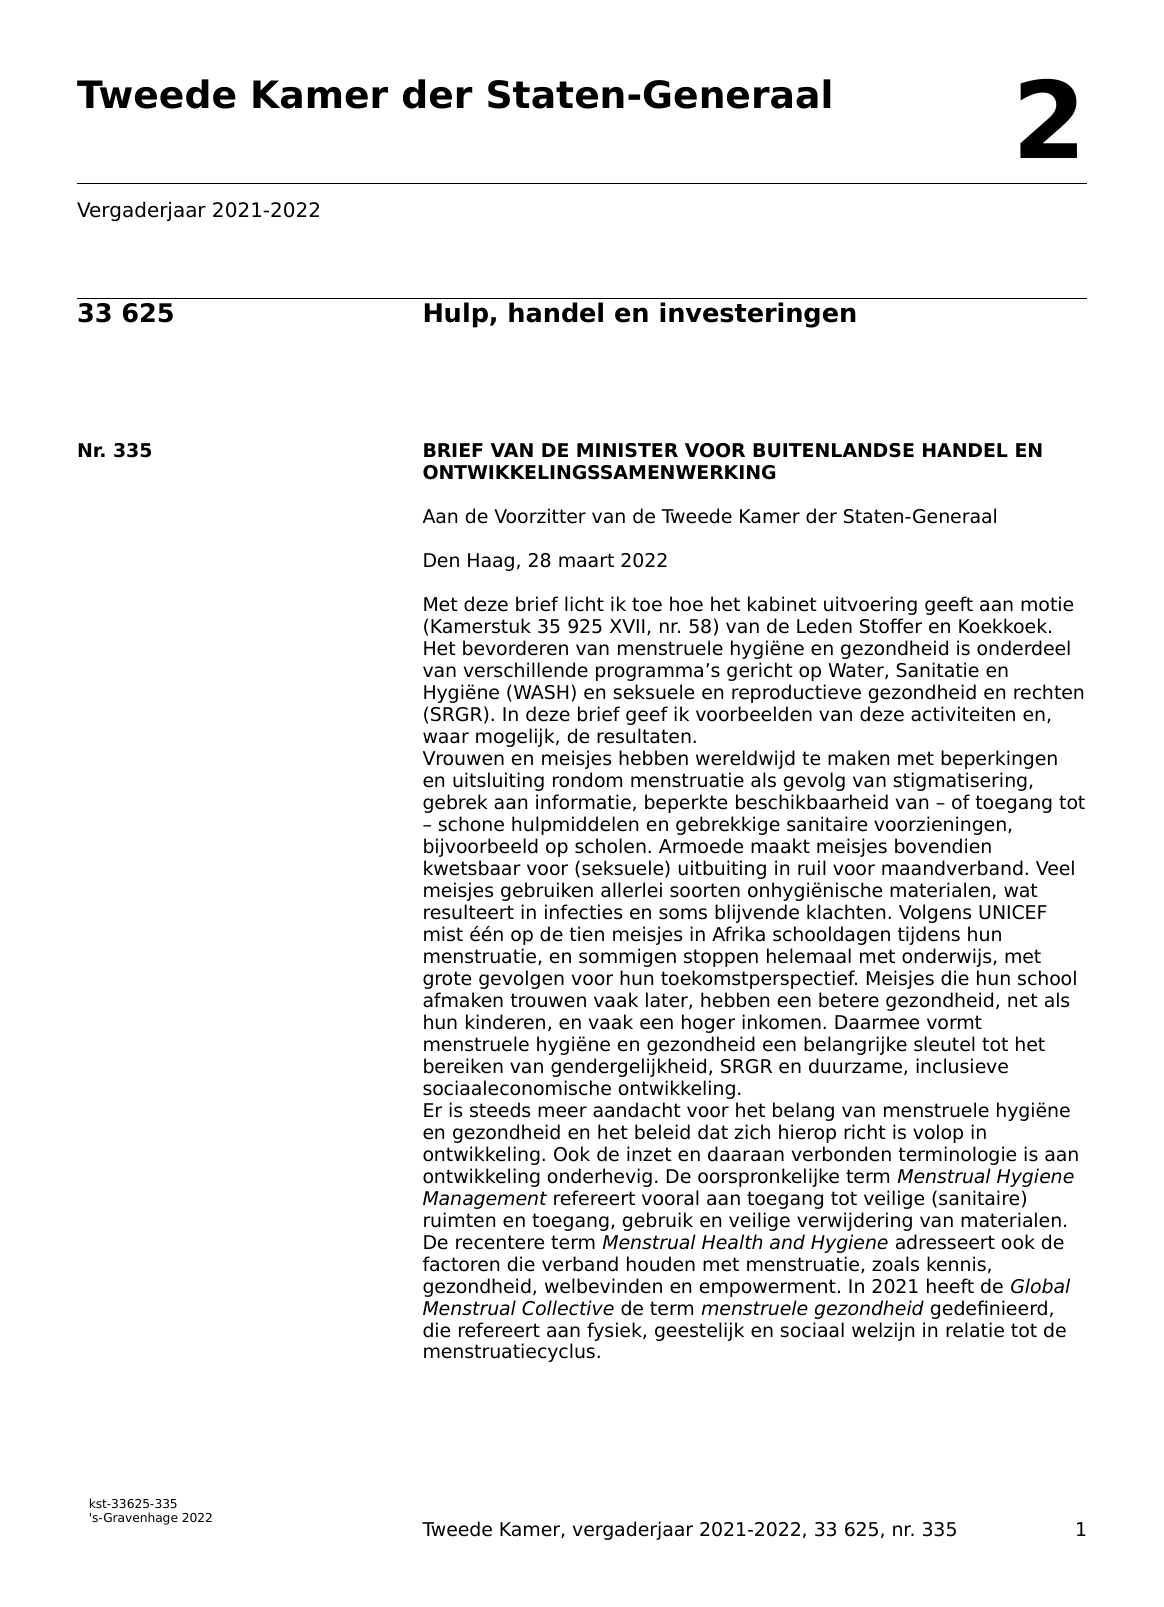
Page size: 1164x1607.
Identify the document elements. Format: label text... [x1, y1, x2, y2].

table_cell Vergaderjaar 2021-2022 [77, 184, 1087, 298]
text Vrouwen en meisjes hebben wereldwijd te maken met beperkingen en uitsluiting rondom menstruatie als gevolg van stigmatisering, gebrek aan informatie, beperkte beschikbaarheid van – of toegang tot – schone hulpmiddelen en gebrekkige sanitaire voorzieningen, bijvoorbeeld op scholen. Armoede maakt meisjes bovendien kwetsbaar voor (seksuele) uitbuiting in ruil voor maandverband. Veel meisjes gebruiken allerlei soorten onhygiënische materialen, wat resulteert in infecties en soms blijvende klachten. Volgens UNICEF mist één op de tien meisjes in Afrika schooldagen tijdens hun menstruatie, en sommigen stoppen helemaal met onderwijs, met grote gevolgen voor hun toekomstperspectief. Meisjes die hun school afmaken trouwen vaak later, hebben een betere gezondheid, net als hun kinderen, en vaak een hoger inkomen. Daarmee vormt menstruele hygiëne en gezondheid een belangrijke sleutel tot het bereiken van gendergelijkheid, SRGR en duurzame, inclusieve sociaaleconomische ontwikkeling. [422, 748, 1087, 1100]
text 's-Gravenhage 2022 [88, 1511, 323, 1525]
text Den Haag, 28 maart 2022 [422, 550, 1087, 572]
text kst-33625-335 [88, 1497, 323, 1511]
text Met deze brief licht ik toe hoe het kabinet uitvoering geeft aan motie (Kamerstuk 35 925 XVII, nr. 58) van de Leden Stoffer en Koekkoek. Het bevorderen van menstruele hygiëne en gezondheid is onderdeel van verschillende programma’s gericht op Water, Sanitatie en Hygiëne (WASH) en seksuele en reproductieve gezondheid en rechten (SRGR). In deze brief geef ik voorbeelden van deze activiteiten en, waar mogelijk, de resultaten. [422, 594, 1087, 748]
table_header Tweede Kamer der Staten-Generaal [77, 59, 886, 183]
subtitle Nr. 335 BRIEF VAN DE MINISTER VOOR BUITENLANDSE HANDEL EN ONTWIKKELINGSSAMENWERKING [77, 440, 1087, 484]
text Aan de Voorzitter van de Tweede Kamer der Staten-Generaal [422, 506, 1087, 528]
table_header 2 [886, 59, 1087, 183]
subtitle 33 625 Hulp, handel en investeringen [77, 299, 1087, 329]
text Er is steeds meer aandacht voor het belang van menstruele hygiëne en gezondheid en het beleid dat zich hierop richt is volop in ontwikkeling. Ook de inzet en daaraan verbonden terminologie is aan ontwikkeling onderhevig. De oorspronkelijke term Menstrual Hygiene Management refereert vooral aan toegang tot veilige (sanitaire) ruimten en toegang, gebruik en veilige verwijdering van materialen. De recentere term Menstrual Health and Hygiene adresseert ook de factoren die verband houden met menstruatie, zoals kennis, gezondheid, welbevinden en empowerment. In 2021 heeft de Global Menstrual Collective de term menstruele gezondheid gedefinieerd, die refereert aan fysiek, geestelijk en sociaal welzijn in relatie tot de menstruatiecyclus. [422, 1100, 1087, 1363]
